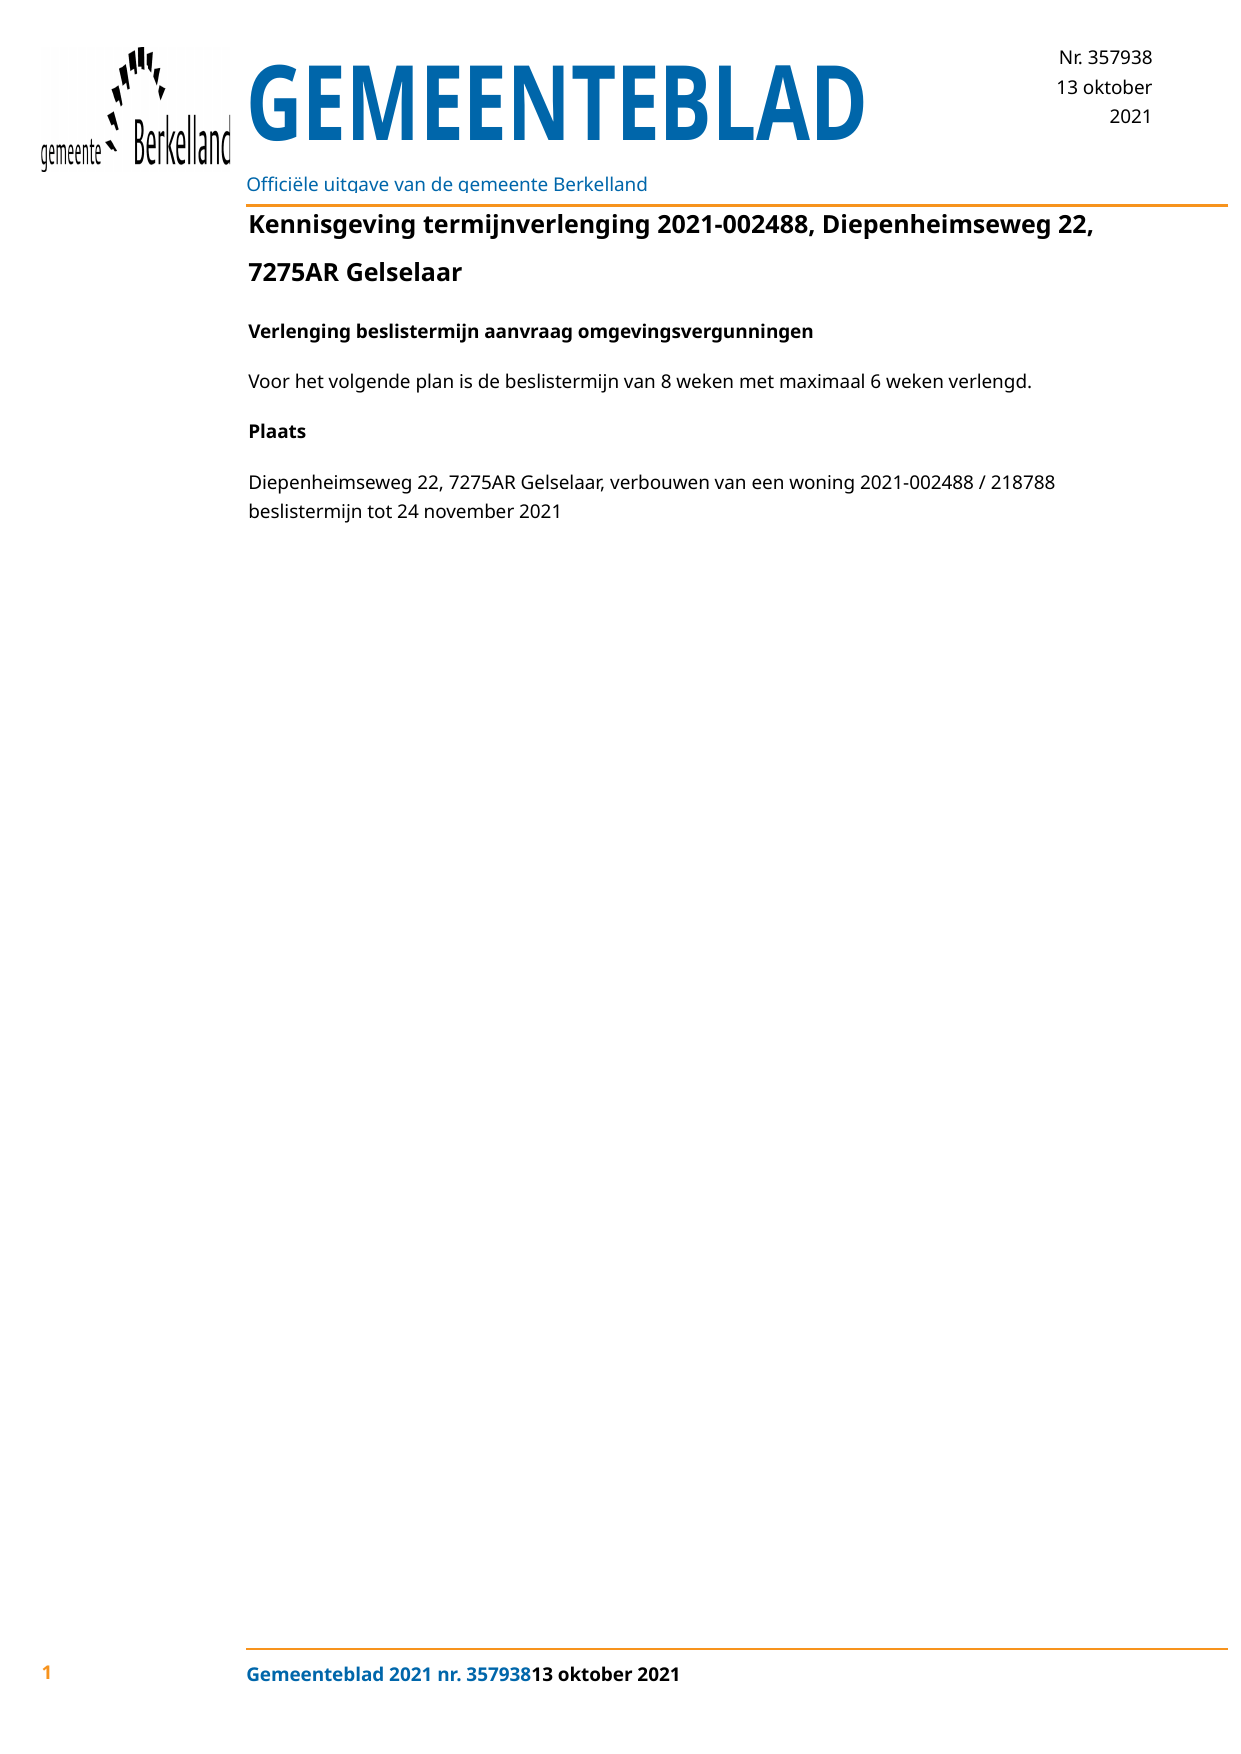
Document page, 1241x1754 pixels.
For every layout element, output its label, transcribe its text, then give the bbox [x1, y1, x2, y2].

text Voor het volgende plan is de beslistermijn van 8 weken met maximaal 6 weken verlengd. [248, 368, 1152, 394]
text Kennisgeving termijnverlenging 2021-002488, Diepenheimseweg 22, 7275AR Gelselaar [248, 207, 1152, 288]
text Plaats [248, 419, 1152, 444]
text Verlenging beslistermijn aanvraag omgevingsvergunningen [248, 318, 1152, 344]
text Diepenheimseweg 22, 7275AR Gelselaar, verbouwen van een woning 2021-002488 / 218788 beslistermijn tot 24 november 2021 [248, 469, 1152, 524]
picture [41, 47, 231, 172]
